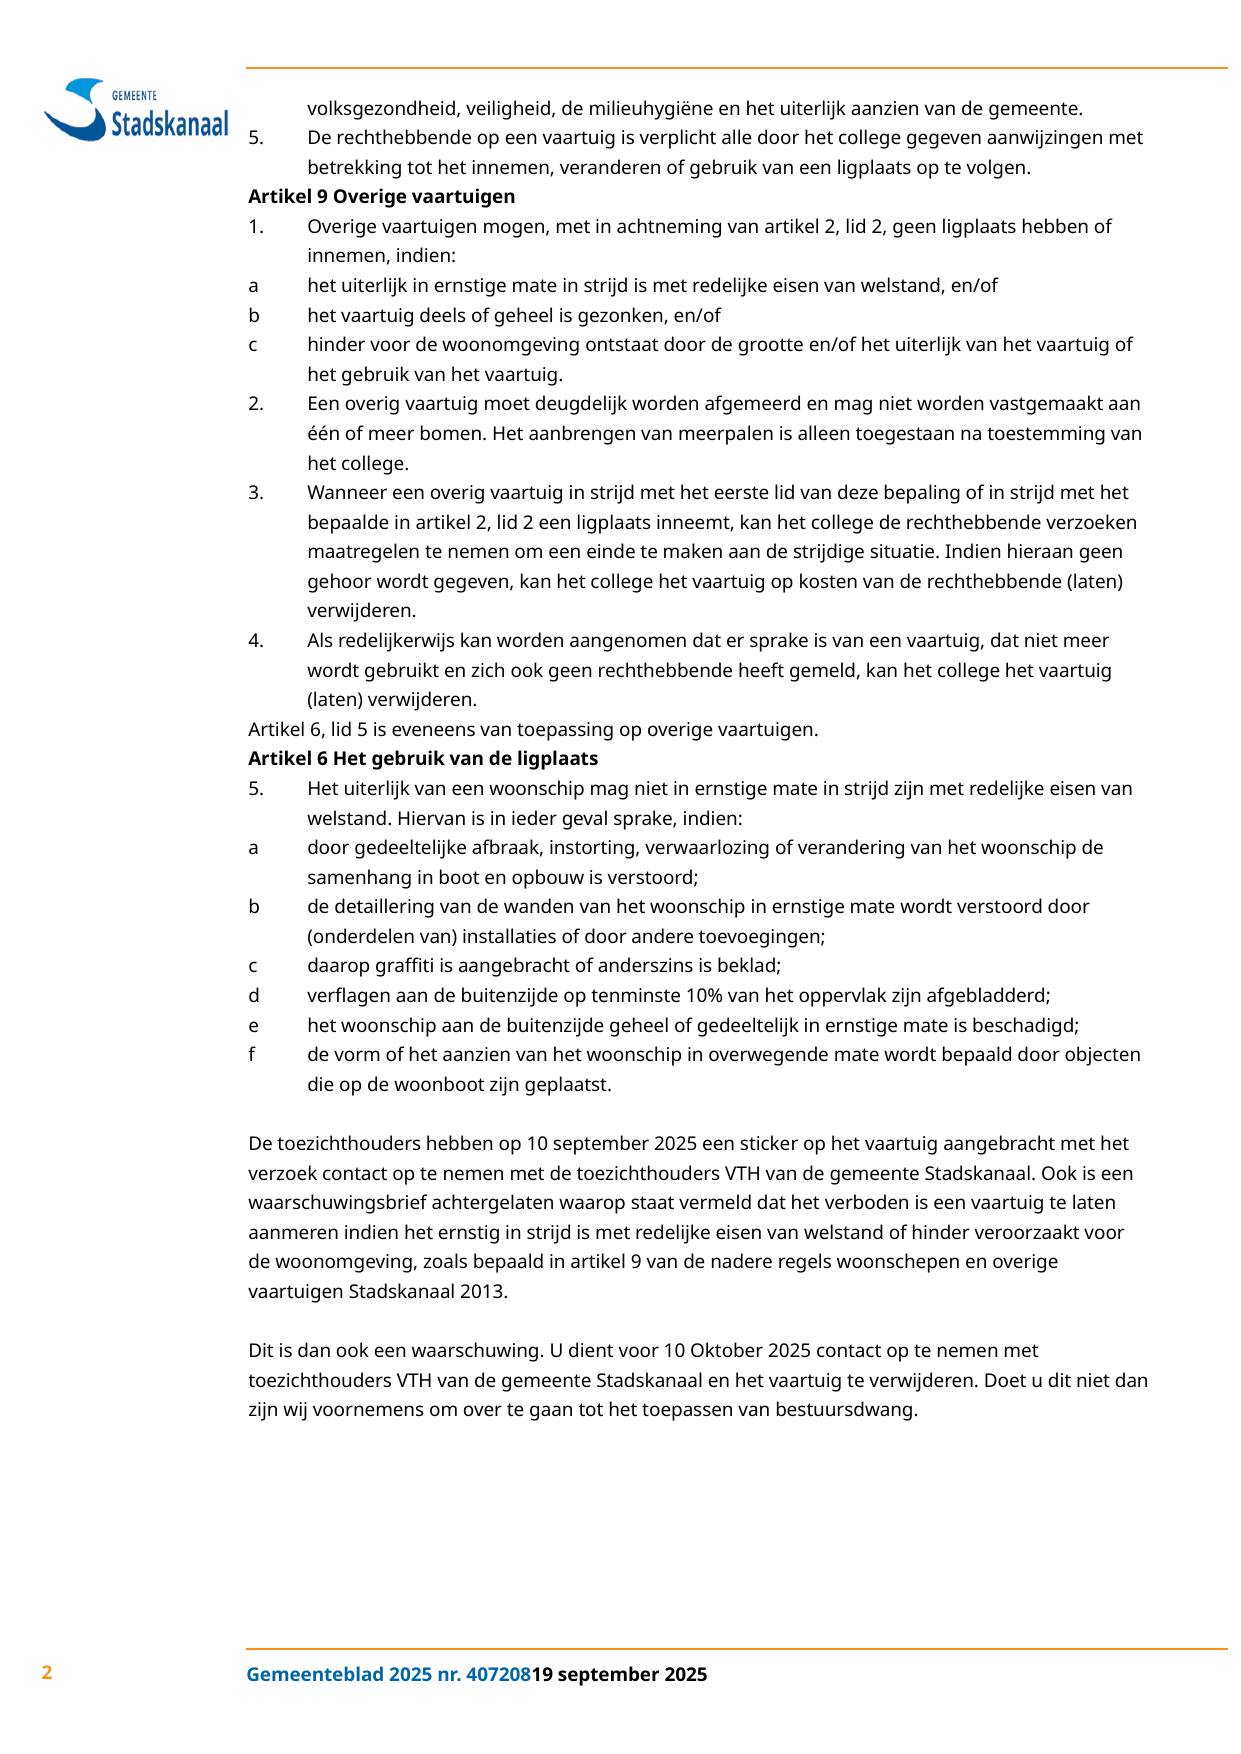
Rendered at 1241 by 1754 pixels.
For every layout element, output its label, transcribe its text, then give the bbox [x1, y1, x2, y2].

list door gedeeltelijke afbraak, instorting, verwaarlozing of verandering van het woonschip de samenhang in boot en opbouw is verstoord; [248, 834, 1152, 890]
list daarop graffiti is aangebracht of anderszins is beklad; [248, 953, 1152, 978]
list het woonschip aan de buitenzijde geheel of gedeeltelijk in ernstige mate is beschadigd; [248, 1012, 1152, 1038]
text Artikel 6, lid 5 is eveneens van toepassing op overige vaartuigen. [248, 716, 1152, 742]
list Als redelijkerwijs kan worden aangenomen dat er sprake is van een vaartuig, dat niet meer wordt gebruikt en zich ook geen rechthebbende heeft gemeld, kan het college het vaartuig (laten) verwijderen. [248, 627, 1152, 712]
list Een overig vaartuig moet deugdelijk worden afgemeerd en mag niet worden vastgemaakt aan één of meer bomen. Het aanbrengen van meerpalen is alleen toegestaan na toestemming van het college. [248, 391, 1152, 476]
list de detaillering van de wanden van het woonschip in ernstige mate wordt verstoord door (onderdelen van) installaties of door andere toevoegingen; [248, 893, 1152, 949]
list Het uiterlijk van een woonschip mag niet in ernstige mate in strijd zijn met redelijke eisen van welstand. Hiervan is in ieder geval sprake, indien: [248, 775, 1152, 831]
list het uiterlijk in ernstige mate in strijd is met redelijke eisen van welstand, en/of [248, 272, 1152, 298]
list het vaartuig deels of geheel is gezonken, en/of [248, 302, 1152, 328]
list hinder voor de woonomgeving ontstaat door de grootte en/of het uiterlijk van het vaartuig of het gebruik van het vaartuig. [248, 331, 1152, 387]
list de vorm of het aanzien van het woonschip in overwegende mate wordt bepaald door objecten die op de woonboot zijn geplaatst. [248, 1041, 1152, 1097]
picture [41, 47, 231, 172]
text Dit is dan ook een waarschuwing. U dient voor 10 Oktober 2025 contact op te nemen met toezichthouders VTH van de gemeente Stadskanaal en het vaartuig te verwijderen. Doet u dit niet dan zijn wij voornemens om over te gaan tot het toepassen van bestuursdwang. [248, 1337, 1152, 1422]
list volksgezondheid, veiligheid, de milieuhygiëne en het uiterlijk aanzien van de gemeente. [248, 95, 1152, 121]
list Overige vaartuigen mogen, met in achtneming van artikel 2, lid 2, geen ligplaats hebben of innemen, indien: [248, 213, 1152, 268]
list De rechthebbende op een vaartuig is verplicht alle door het college gegeven aanwijzingen met betrekking tot het innemen, veranderen of gebruik van een ligplaats op te volgen. [248, 124, 1152, 180]
text Artikel 9 Overige vaartuigen [248, 183, 1152, 209]
list Wanneer een overig vaartuig in strijd met het eerste lid van deze bepaling of in strijd met het bepaalde in artikel 2, lid 2 een ligplaats inneemt, kan het college de rechthebbende verzoeken maatregelen te nemen om een einde te maken aan de strijdige situatie. Indien hieraan geen gehoor wordt gegeven, kan het college het vaartuig op kosten van de rechthebbende (laten) verwijderen. [248, 479, 1152, 623]
text De toezichthouders hebben op 10 september 2025 een sticker op het vaartuig aangebracht met het verzoek contact op te nemen met de toezichthouders VTH van de gemeente Stadskanaal. Ook is een waarschuwingsbrief achtergelaten waarop staat vermeld dat het verboden is een vaartuig te laten aanmeren indien het ernstig in strijd is met redelijke eisen van welstand of hinder veroorzaakt voor de woonomgeving, zoals bepaald in artikel 9 van de nadere regels woonschepen en overige vaartuigen Stadskanaal 2013. [248, 1130, 1152, 1304]
list verflagen aan de buitenzijde op tenminste 10% van het oppervlak zijn afgebladderd; [248, 982, 1152, 1008]
text Artikel 6 Het gebruik van de ligplaats [248, 746, 1152, 771]
